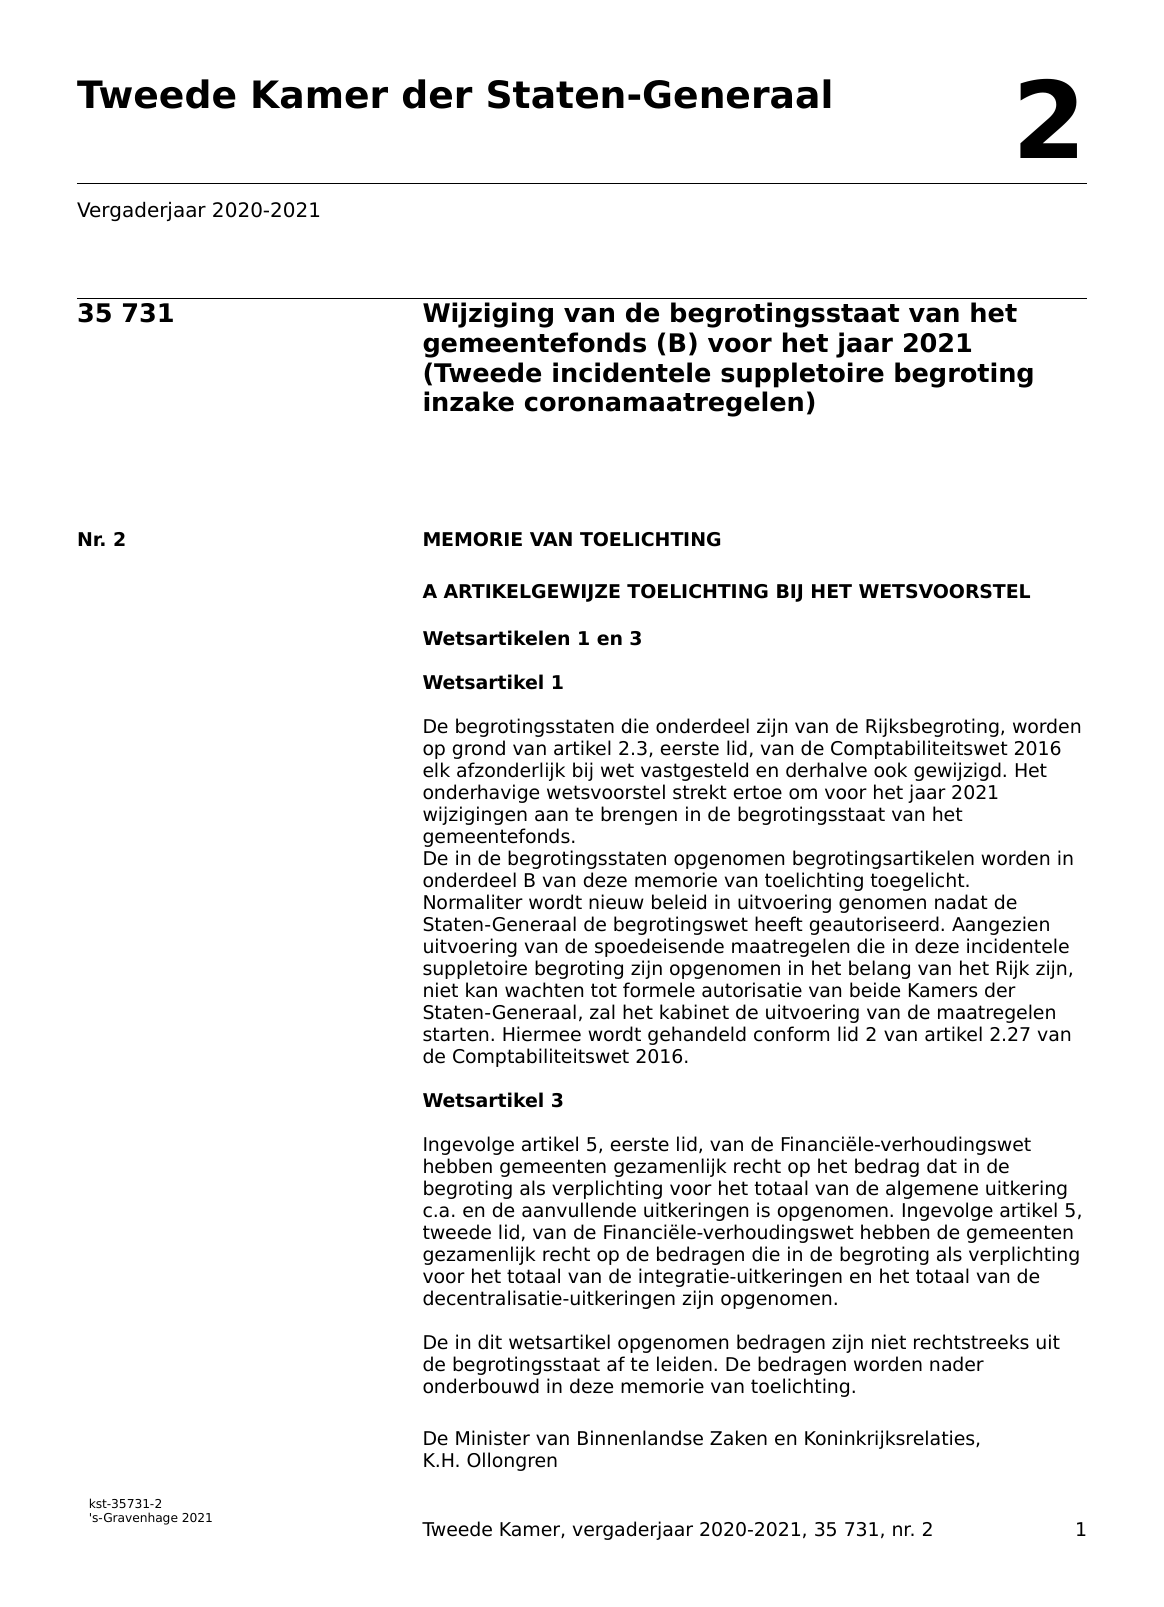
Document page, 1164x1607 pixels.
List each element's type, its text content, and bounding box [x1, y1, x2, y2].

subtitle 35 731 Wijziging van de begrotingsstaat van het gemeentefonds (B) voor het jaar 2021 (Tweede incidentele suppletoire begroting inzake coronamaatregelen) [77, 299, 1087, 418]
subtitle A ARTIKELGEWIJZE TOELICHTING BIJ HET WETSVOORSTEL [422, 581, 1087, 603]
table_header 2 [886, 59, 1087, 183]
text De begrotingsstaten die onderdeel zijn van de Rijksbegroting, worden op grond van artikel 2.3, eerste lid, van de Comptabiliteitswet 2016 elk afzonderlijk bij wet vastgesteld en derhalve ook gewijzigd. Het onderhavige wetsvoorstel strekt ertoe om voor het jaar 2021 wijzigingen aan te brengen in de begrotingsstaat van het gemeentefonds. [422, 716, 1087, 848]
table_cell Vergaderjaar 2020-2021 [77, 184, 1087, 298]
text kst-35731-2 [88, 1497, 323, 1511]
text Ingevolge artikel 5, eerste lid, van de Financiële-verhoudingswet hebben gemeenten gezamenlijk recht op het bedrag dat in de begroting als verplichting voor het totaal van de algemene uitkering c.a. en de aanvullende uitkeringen is opgenomen. Ingevolge artikel 5, tweede lid, van de Financiële-verhoudingswet hebben de gemeenten gezamenlijk recht op de bedragen die in de begroting als verplichting voor het totaal van de integratie-uitkeringen en het totaal van de decentralisatie-uitkeringen zijn opgenomen. [422, 1134, 1087, 1310]
subtitle Wetsartikel 1 [422, 672, 1087, 694]
subtitle Wetsartikelen 1 en 3 [422, 628, 1087, 650]
text De Minister van Binnenlandse Zaken en Koninkrijksrelaties, K.H. Ollongren [422, 1428, 1087, 1472]
subtitle Nr. 2 MEMORIE VAN TOELICHTING [77, 529, 1087, 551]
table_header Tweede Kamer der Staten-Generaal [77, 59, 886, 183]
text De in dit wetsartikel opgenomen bedragen zijn niet rechtstreeks uit de begrotingsstaat af te leiden. De bedragen worden nader onderbouwd in deze memorie van toelichting. [422, 1332, 1087, 1398]
text 's-Gravenhage 2021 [88, 1511, 323, 1525]
text Normaliter wordt nieuw beleid in uitvoering genomen nadat de Staten-Generaal de begrotingswet heeft geautoriseerd. Aangezien uitvoering van de spoedeisende maatregelen die in deze incidentele suppletoire begroting zijn opgenomen in het belang van het Rijk zijn, niet kan wachten tot formele autorisatie van beide Kamers der Staten-Generaal, zal het kabinet de uitvoering van de maatregelen starten. Hiermee wordt gehandeld conform lid 2 van artikel 2.27 van de Comptabiliteitswet 2016. [422, 892, 1087, 1068]
text De in de begrotingsstaten opgenomen begrotingsartikelen worden in onderdeel B van deze memorie van toelichting toegelicht. [422, 848, 1087, 892]
subtitle Wetsartikel 3 [422, 1090, 1087, 1112]
